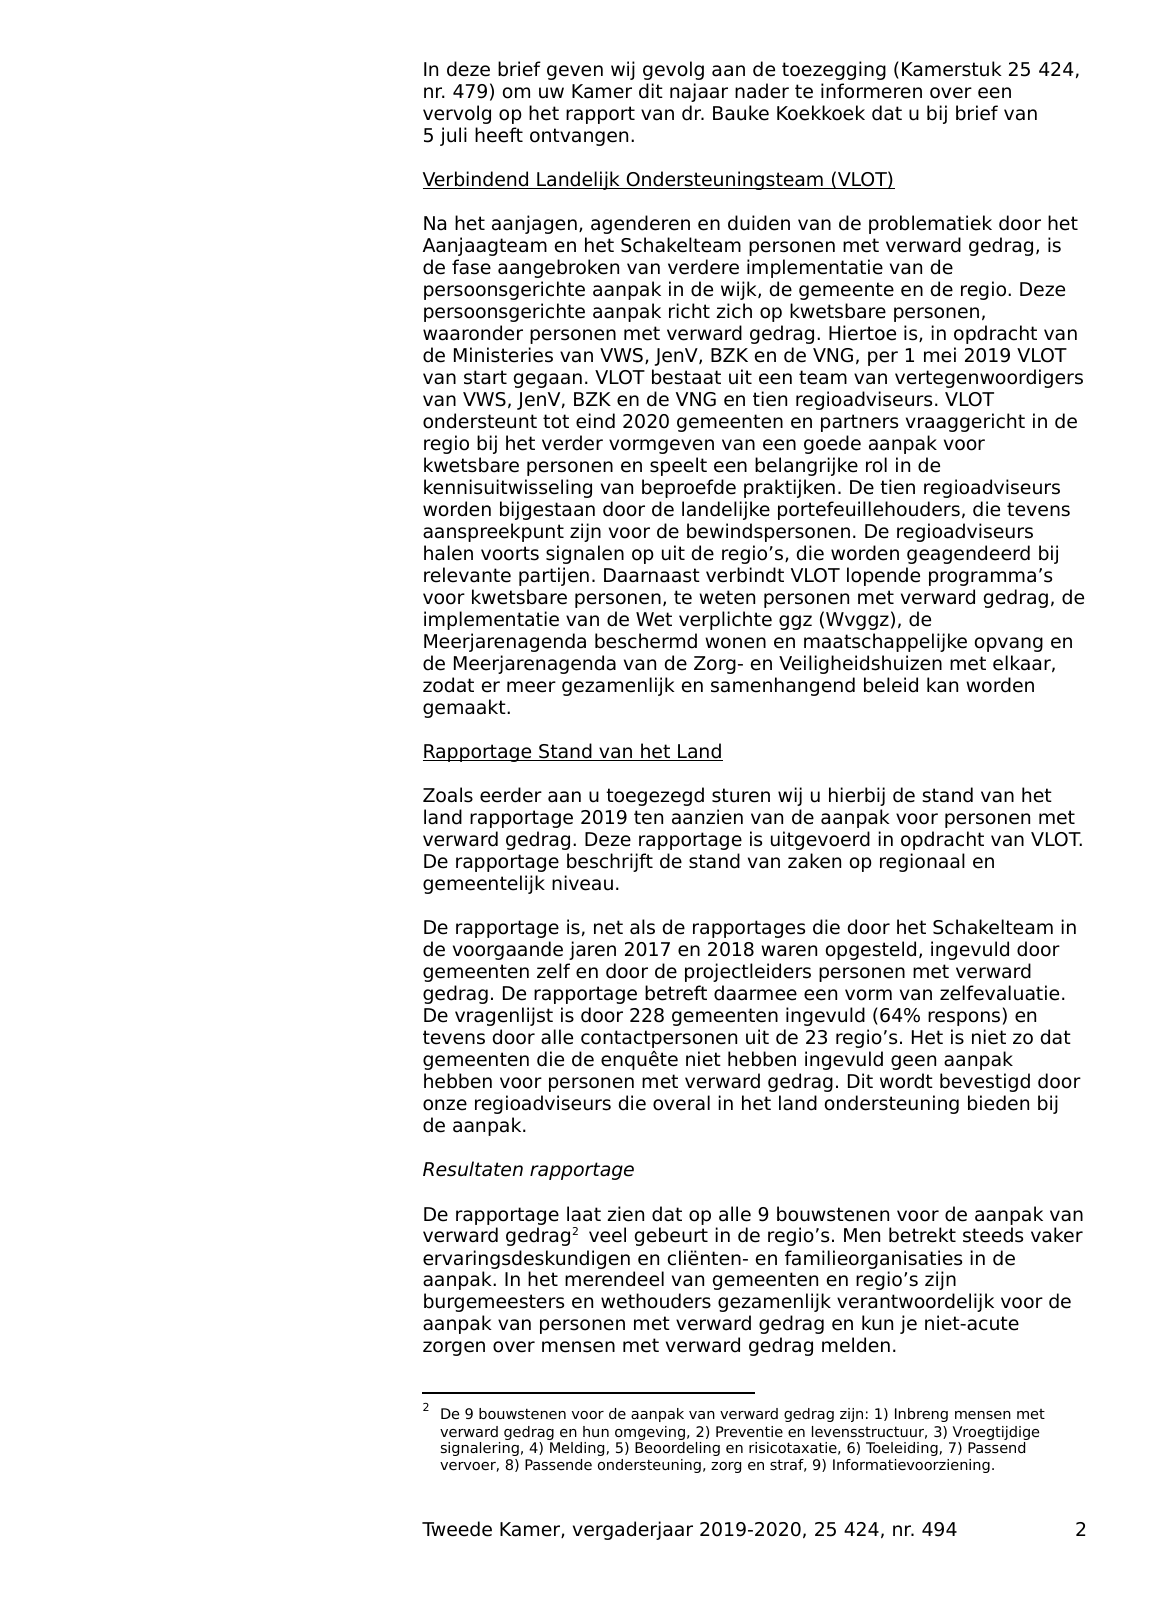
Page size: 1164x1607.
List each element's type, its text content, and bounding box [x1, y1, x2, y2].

text In deze brief geven wij gevolg aan de toezegging (Kamerstuk 25 424, nr. 479) om uw Kamer dit najaar nader te informeren over een vervolg op het rapport van dr. Bauke Koekkoek dat u bij brief van 5 juli heeft ontvangen. [422, 59, 1087, 147]
subtitle Verbindend Landelijk Ondersteuningsteam (VLOT) [422, 169, 1087, 191]
text De 9 bouwstenen voor de aanpak van verward gedrag zijn: 1) Inbreng mensen met verward gedrag en hun omgeving, 2) Preventie en levensstructuur, 3) Vroegtijdige signalering, 4) Melding, 5) Beoordeling en risicotaxatie, 6) Toeleiding, 7) Passend vervoer, 8) Passende ondersteuning, zorg en straf, 9) Informatievoorziening. [422, 1402, 1087, 1474]
text Zoals eerder aan u toegezegd sturen wij u hierbij de stand van het land rapportage 2019 ten aanzien van de aanpak voor personen met verward gedrag. Deze rapportage is uitgevoerd in opdracht van VLOT. De rapportage beschrijft de stand van zaken op regionaal en gemeentelijk niveau. [422, 785, 1087, 895]
text Na het aanjagen, agenderen en duiden van de problematiek door het Aanjaagteam en het Schakelteam personen met verward gedrag, is de fase aangebroken van verdere implementatie van de persoonsgerichte aanpak in de wijk, de gemeente en de regio. Deze persoonsgerichte aanpak richt zich op kwetsbare personen, waaronder personen met verward gedrag. Hiertoe is, in opdracht van de Ministeries van VWS, JenV, BZK en de VNG, per 1 mei 2019 VLOT van start gegaan. VLOT bestaat uit een team van vertegenwoordigers van VWS, JenV, BZK en de VNG en tien regioadviseurs. VLOT ondersteunt tot eind 2020 gemeenten en partners vraaggericht in de regio bij het verder vormgeven van een goede aanpak voor kwetsbare personen en speelt een belangrijke rol in de kennisuitwisseling van beproefde praktijken. De tien regioadviseurs worden bijgestaan door de landelijke portefeuillehouders, die tevens aanspreekpunt zijn voor de bewindspersonen. De regioadviseurs halen voorts signalen op uit de regio’s, die worden geagendeerd bij relevante partijen. Daarnaast verbindt VLOT lopende programma’s voor kwetsbare personen, te weten personen met verward gedrag, de implementatie van de Wet verplichte ggz (Wvggz), de Meerjarenagenda beschermd wonen en maatschappelijke opvang en de Meerjarenagenda van de Zorg- en Veiligheidshuizen met elkaar, zodat er meer gezamenlijk en samenhangend beleid kan worden gemaakt. [422, 213, 1087, 719]
subtitle Rapportage Stand van het Land [422, 741, 1087, 763]
subtitle Resultaten rapportage [422, 1159, 1087, 1181]
text De rapportage laat zien dat op alle 9 bouwstenen voor de aanpak van verward gedrag veel gebeurt in de regio’s. Men betrekt steeds vaker ervaringsdeskundigen en cliënten- en familieorganisaties in de aanpak. In het merendeel van gemeenten en regio’s zijn burgemeesters en wethouders gezamenlijk verantwoordelijk voor de aanpak van personen met verward gedrag en kun je niet-acute zorgen over mensen met verward gedrag melden. [422, 1203, 1087, 1357]
text De rapportage is, net als de rapportages die door het Schakelteam in de voorgaande jaren 2017 en 2018 waren opgesteld, ingevuld door gemeenten zelf en door de projectleiders personen met verward gedrag. De rapportage betreft daarmee een vorm van zelfevaluatie. De vragenlijst is door 228 gemeenten ingevuld (64% respons) en tevens door alle contactpersonen uit de 23 regio’s. Het is niet zo dat gemeenten die de enquête niet hebben ingevuld geen aanpak hebben voor personen met verward gedrag. Dit wordt bevestigd door onze regioadviseurs die overal in het land ondersteuning bieden bij de aanpak. [422, 917, 1087, 1137]
